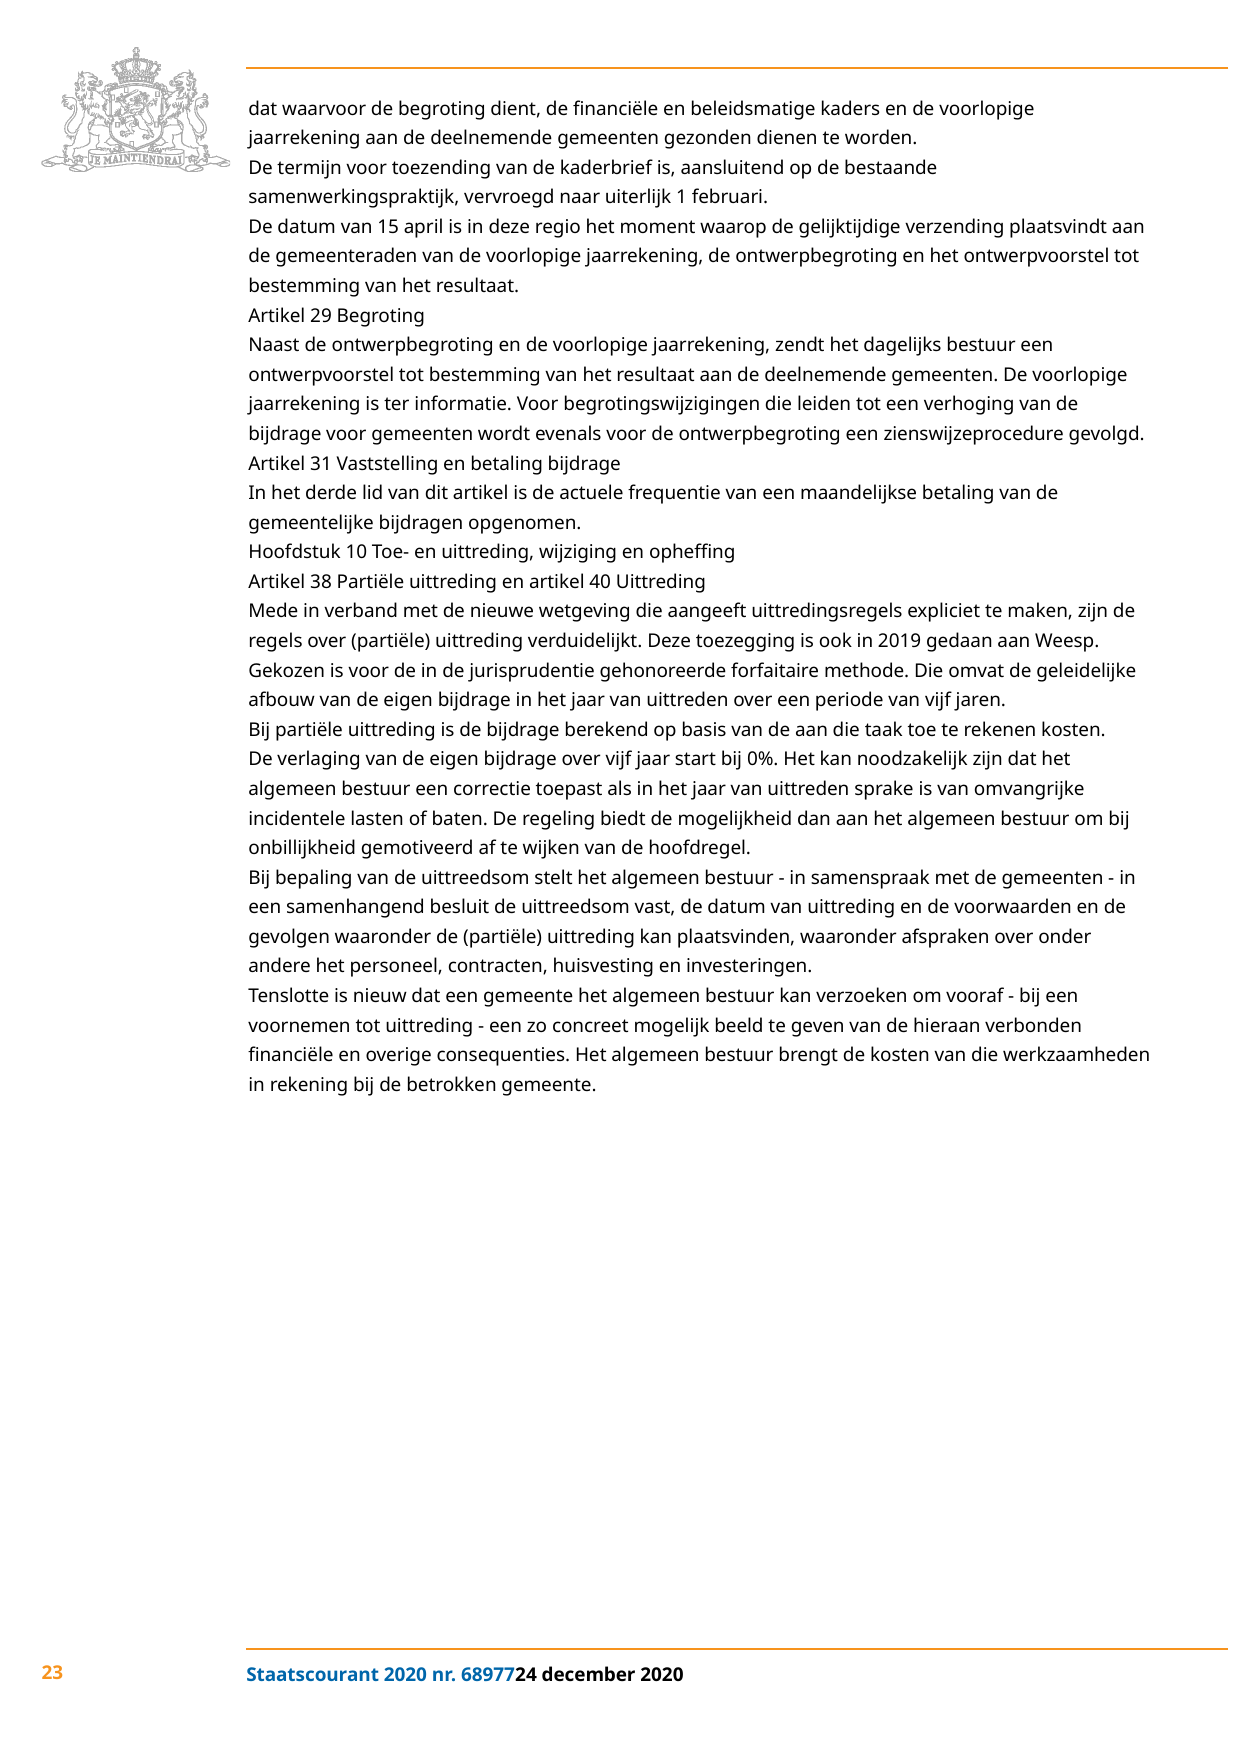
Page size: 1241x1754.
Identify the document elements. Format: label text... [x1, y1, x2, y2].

text Hoofdstuk 10 Toe- en uittreding, wijziging en opheffing [248, 538, 1152, 564]
text Artikel 31 Vaststelling en betaling bijdrage [248, 450, 1152, 476]
text Artikel 38 Partiële uittreding en artikel 40 Uittreding [248, 568, 1152, 594]
text Bij bepaling van de uittreedsom stelt het algemeen bestuur - in samenspraak met de gemeenten - in een samenhangend besluit de uittreedsom vast, de datum van uittreding en de voorwaarden en de gevolgen waaronder de (partiële) uittreding kan plaatsvinden, waaronder afspraken over onder andere het personeel, contracten, huisvesting en investeringen. [248, 864, 1152, 978]
text Naast de ontwerpbegroting en de voorlopige jaarrekening, zendt het dagelijks bestuur een ontwerpvoorstel tot bestemming van het resultaat aan de deelnemende gemeenten. De voorlopige jaarrekening is ter informatie. Voor begrotingswijzigingen die leiden tot een verhoging van de bijdrage voor gemeenten wordt evenals voor de ontwerpbegroting een zienswijzeprocedure gevolgd. [248, 331, 1152, 446]
picture [41, 47, 231, 172]
text Bij partiële uittreding is de bijdrage berekend op basis van de aan die taak toe te rekenen kosten. [248, 716, 1152, 742]
text In het derde lid van dit artikel is de actuele frequentie van een maandelijkse betaling van de gemeentelijke bijdragen opgenomen. [248, 479, 1152, 535]
text dat waarvoor de begroting dient, de financiële en beleidsmatige kaders en de voorlopige jaarrekening aan de deelnemende gemeenten gezonden dienen te worden. [248, 95, 1152, 150]
text Tenslotte is nieuw dat een gemeente het algemeen bestuur kan verzoeken om vooraf - bij een voornemen tot uittreding - een zo concreet mogelijk beeld te geven van de hieraan verbonden financiële en overige consequenties. Het algemeen bestuur brengt de kosten van die werkzaamheden in rekening bij de betrokken gemeente. [248, 982, 1152, 1097]
text De termijn voor toezending van de kaderbrief is, aansluitend op de bestaande samenwerkingspraktijk, vervroegd naar uiterlijk 1 februari. [248, 154, 1152, 209]
text Artikel 29 Begroting [248, 302, 1152, 328]
text Gekozen is voor de in de jurisprudentie gehonoreerde forfaitaire methode. Die omvat de geleidelijke afbouw van de eigen bijdrage in het jaar van uittreden over een periode van vijf jaren. [248, 657, 1152, 712]
text Mede in verband met de nieuwe wetgeving die aangeeft uittredingsregels expliciet te maken, zijn de regels over (partiële) uittreding verduidelijkt. Deze toezegging is ook in 2019 gedaan aan Weesp. [248, 598, 1152, 653]
text De datum van 15 april is in deze regio het moment waarop de gelijktijdige verzending plaatsvindt aan de gemeenteraden van de voorlopige jaarrekening, de ontwerpbegroting en het ontwerpvoorstel tot bestemming van het resultaat. [248, 213, 1152, 298]
text De verlaging van de eigen bijdrage over vijf jaar start bij 0%. Het kan noodzakelijk zijn dat het algemeen bestuur een correctie toepast als in het jaar van uittreden sprake is van omvangrijke incidentele lasten of baten. De regeling biedt de mogelijkheid dan aan het algemeen bestuur om bij onbillijkheid gemotiveerd af te wijken van de hoofdregel. [248, 746, 1152, 860]
